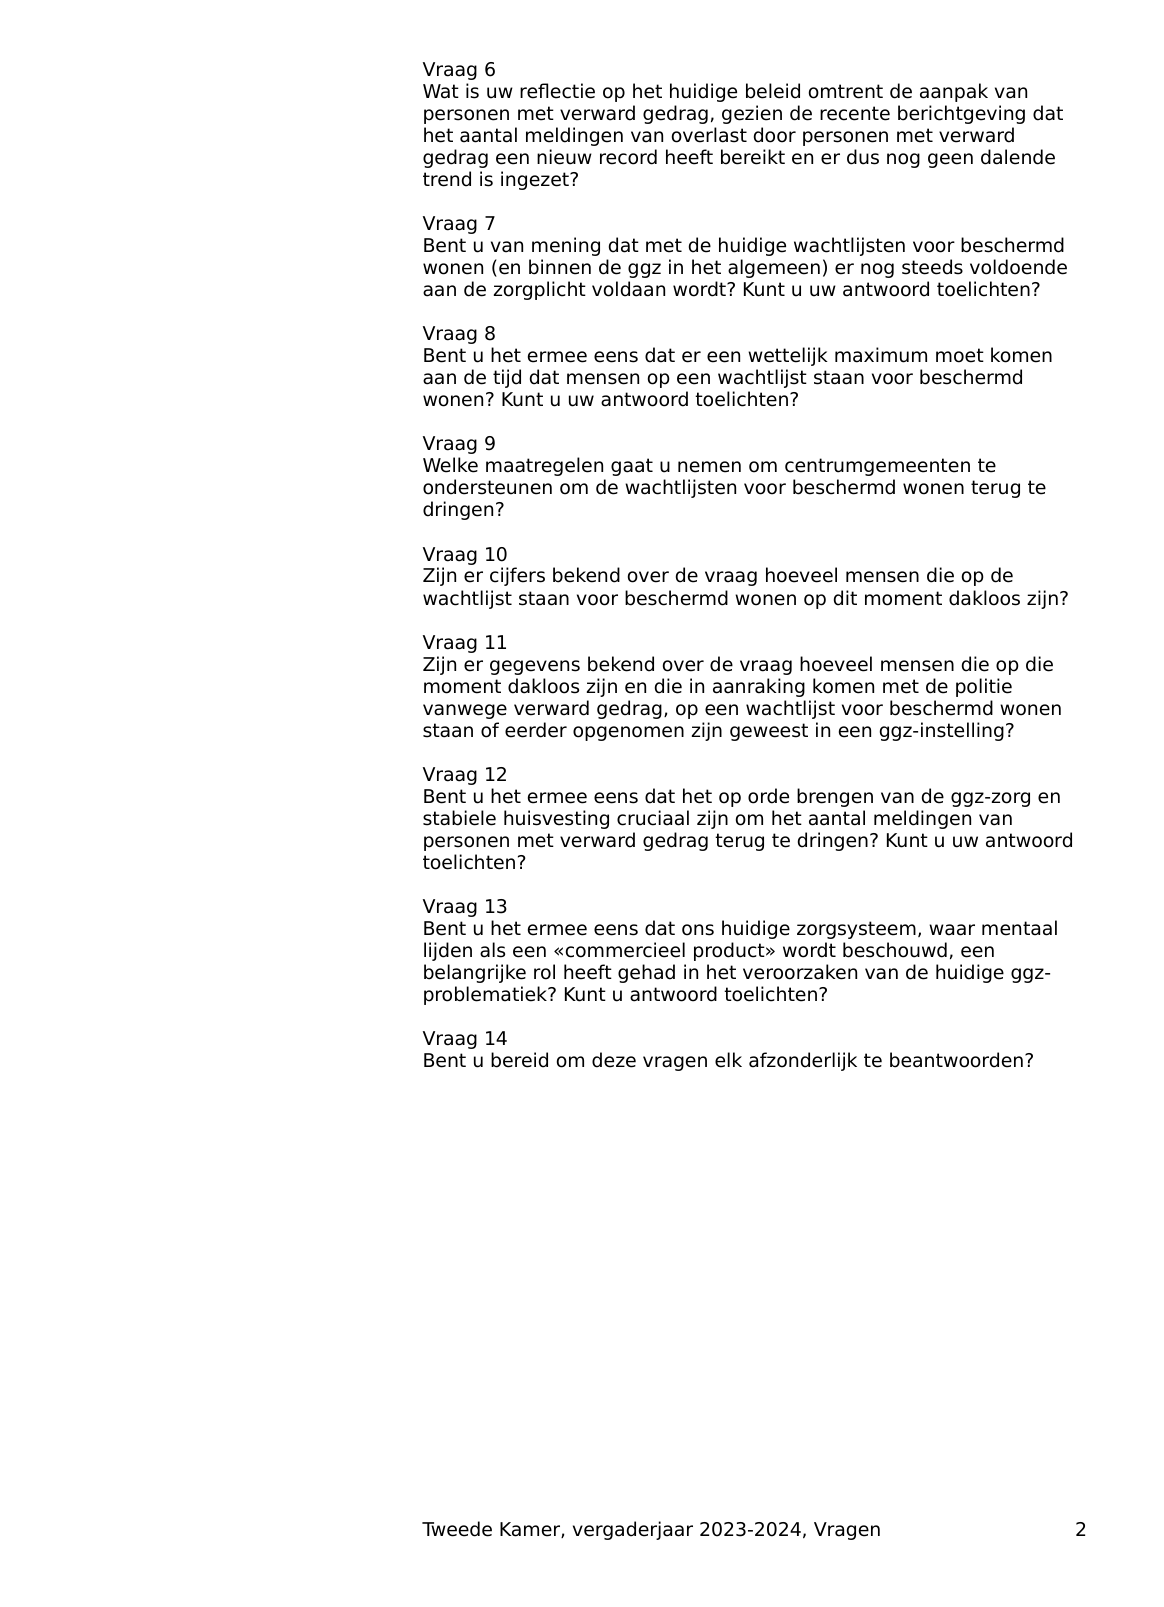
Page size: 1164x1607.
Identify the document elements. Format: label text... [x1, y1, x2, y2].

text Vraag 7 [422, 213, 1087, 235]
text Bent u van mening dat met de huidige wachtlijsten voor beschermd wonen (en binnen de ggz in het algemeen) er nog steeds voldoende aan de zorgplicht voldaan wordt? Kunt u uw antwoord toelichten? [422, 235, 1087, 301]
text Zijn er gegevens bekend over de vraag hoeveel mensen die op die moment dakloos zijn en die in aanraking komen met de politie vanwege verward gedrag, op een wachtlijst voor beschermd wonen staan of eerder opgenomen zijn geweest in een ggz-instelling? [422, 653, 1087, 741]
text Vraag 12 [422, 764, 1087, 786]
text Welke maatregelen gaat u nemen om centrumgemeenten te ondersteunen om de wachtlijsten voor beschermd wonen terug te dringen? [422, 455, 1087, 521]
text Bent u bereid om deze vragen elk afzonderlijk te beantwoorden? [422, 1050, 1087, 1072]
text Vraag 8 [422, 323, 1087, 345]
text Wat is uw reflectie op het huidige beleid omtrent de aanpak van personen met verward gedrag, gezien de recente berichtgeving dat het aantal meldingen van overlast door personen met verward gedrag een nieuw record heeft bereikt en er dus nog geen dalende trend is ingezet? [422, 81, 1087, 191]
text Vraag 11 [422, 632, 1087, 653]
text Vraag 6 [422, 59, 1087, 81]
text Vraag 13 [422, 896, 1087, 918]
text Bent u het ermee eens dat ons huidige zorgsysteem, waar mentaal lijden als een «commercieel product» wordt beschouwd, een belangrijke rol heeft gehad in het veroorzaken van de huidige ggz-problematiek? Kunt u antwoord toelichten? [422, 918, 1087, 1006]
text Bent u het ermee eens dat er een wettelijk maximum moet komen aan de tijd dat mensen op een wachtlijst staan voor beschermd wonen? Kunt u uw antwoord toelichten? [422, 345, 1087, 411]
text Vraag 9 [422, 433, 1087, 455]
text Vraag 10 [422, 543, 1087, 565]
text Vraag 14 [422, 1028, 1087, 1050]
text Bent u het ermee eens dat het op orde brengen van de ggz-zorg en stabiele huisvesting cruciaal zijn om het aantal meldingen van personen met verward gedrag terug te dringen? Kunt u uw antwoord toelichten? [422, 786, 1087, 873]
text Zijn er cijfers bekend over de vraag hoeveel mensen die op de wachtlijst staan voor beschermd wonen op dit moment dakloos zijn? [422, 565, 1087, 609]
